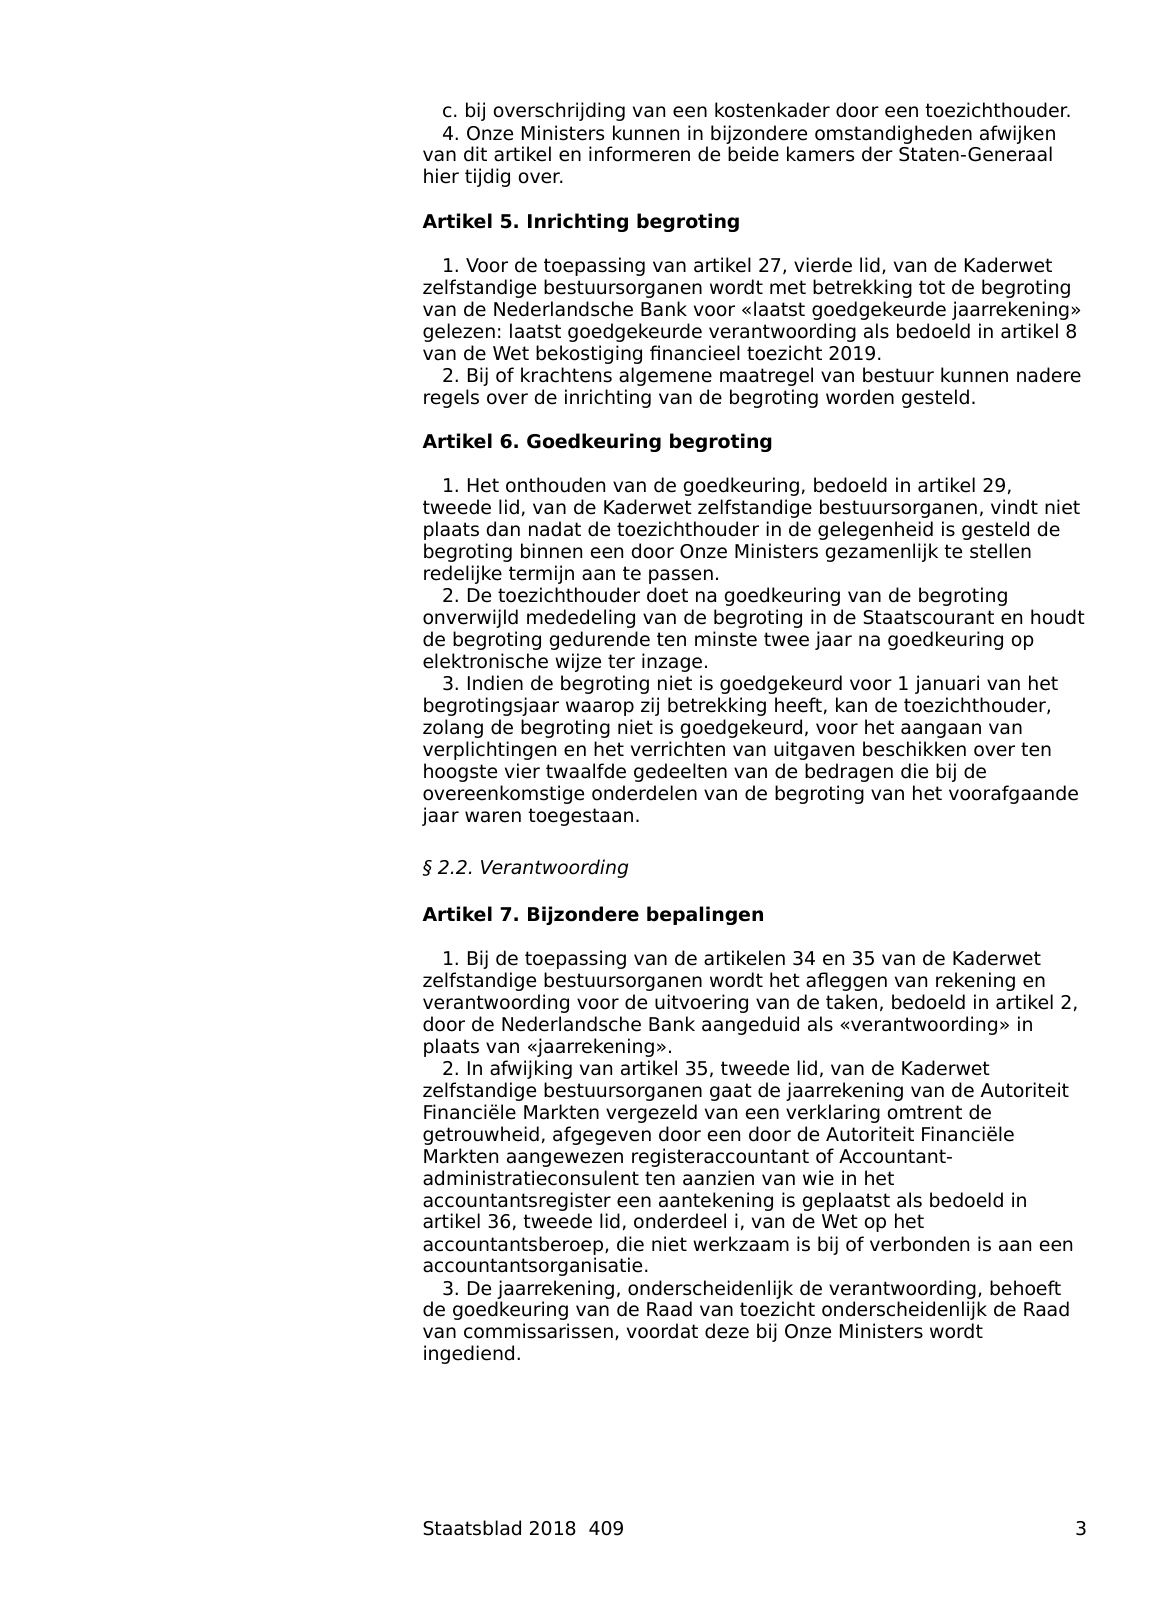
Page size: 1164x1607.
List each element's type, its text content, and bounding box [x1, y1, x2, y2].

text 4. Onze Ministers kunnen in bijzondere omstandigheden afwijken van dit artikel en informeren de beide kamers der Staten-Generaal hier tijdig over. [422, 122, 1087, 188]
subtitle Artikel 7. Bijzondere bepalingen [422, 903, 1087, 926]
text 2. In afwijking van artikel 35, tweede lid, van de Kaderwet zelfstandige bestuursorganen gaat de jaarrekening van de Autoriteit Financiële Markten vergezeld van een verklaring omtrent de getrouwheid, afgegeven door een door de Autoriteit Financiële Markten aangewezen registeraccountant of Accountant-administratieconsulent ten aanzien van wie in het accountantsregister een aantekening is geplaatst als bedoeld in artikel 36, tweede lid, onderdeel i, van de Wet op het accountantsberoep, die niet werkzaam is bij of verbonden is aan een accountantsorganisatie. [422, 1058, 1087, 1277]
subtitle Artikel 5. Inrichting begroting [422, 211, 1087, 232]
subtitle § 2.2. Verantwoording [422, 857, 1087, 878]
text 3. De jaarrekening, onderscheidenlijk de verantwoording, behoeft de goedkeuring van de Raad van toezicht onderscheidenlijk de Raad van commissarissen, voordat deze bij Onze Ministers wordt ingediend. [422, 1277, 1087, 1365]
text 3. Indien de begroting niet is goedgekeurd voor 1 januari van het begrotingsjaar waarop zij betrekking heeft, kan de toezichthouder, zolang de begroting niet is goedgekeurd, voor het aangaan van verplichtingen en het verrichten van uitgaven beschikken over ten hoogste vier twaalfde gedeelten van de bedragen die bij de overeenkomstige onderdelen van de begroting van het voorafgaande jaar waren toegestaan. [422, 673, 1087, 827]
text c. bij overschrijding van een kostenkader door een toezichthouder. [422, 100, 1087, 122]
text 2. Bij of krachtens algemene maatregel van bestuur kunnen nadere regels over de inrichting van de begroting worden gesteld. [422, 364, 1087, 408]
text 1. Het onthouden van de goedkeuring, bedoeld in artikel 29, tweede lid, van de Kaderwet zelfstandige bestuursorganen, vindt niet plaats dan nadat de toezichthouder in de gelegenheid is gesteld de begroting binnen een door Onze Ministers gezamenlijk te stellen redelijke termijn aan te passen. [422, 475, 1087, 585]
text 1. Voor de toepassing van artikel 27, vierde lid, van de Kaderwet zelfstandige bestuursorganen wordt met betrekking tot de begroting van de Nederlandsche Bank voor «laatst goedgekeurde jaarrekening» gelezen: laatst goedgekeurde verantwoording als bedoeld in artikel 8 van de Wet bekostiging financieel toezicht 2019. [422, 255, 1087, 364]
subtitle Artikel 6. Goedkeuring begroting [422, 431, 1087, 453]
text 2. De toezichthouder doet na goedkeuring van de begroting onverwijld mededeling van de begroting in de Staatscourant en houdt de begroting gedurende ten minste twee jaar na goedkeuring op elektronische wijze ter inzage. [422, 585, 1087, 673]
text 1. Bij de toepassing van de artikelen 34 en 35 van de Kaderwet zelfstandige bestuursorganen wordt het afleggen van rekening en verantwoording voor de uitvoering van de taken, bedoeld in artikel 2, door de Nederlandsche Bank aangeduid als «verantwoording» in plaats van «jaarrekening». [422, 948, 1087, 1058]
